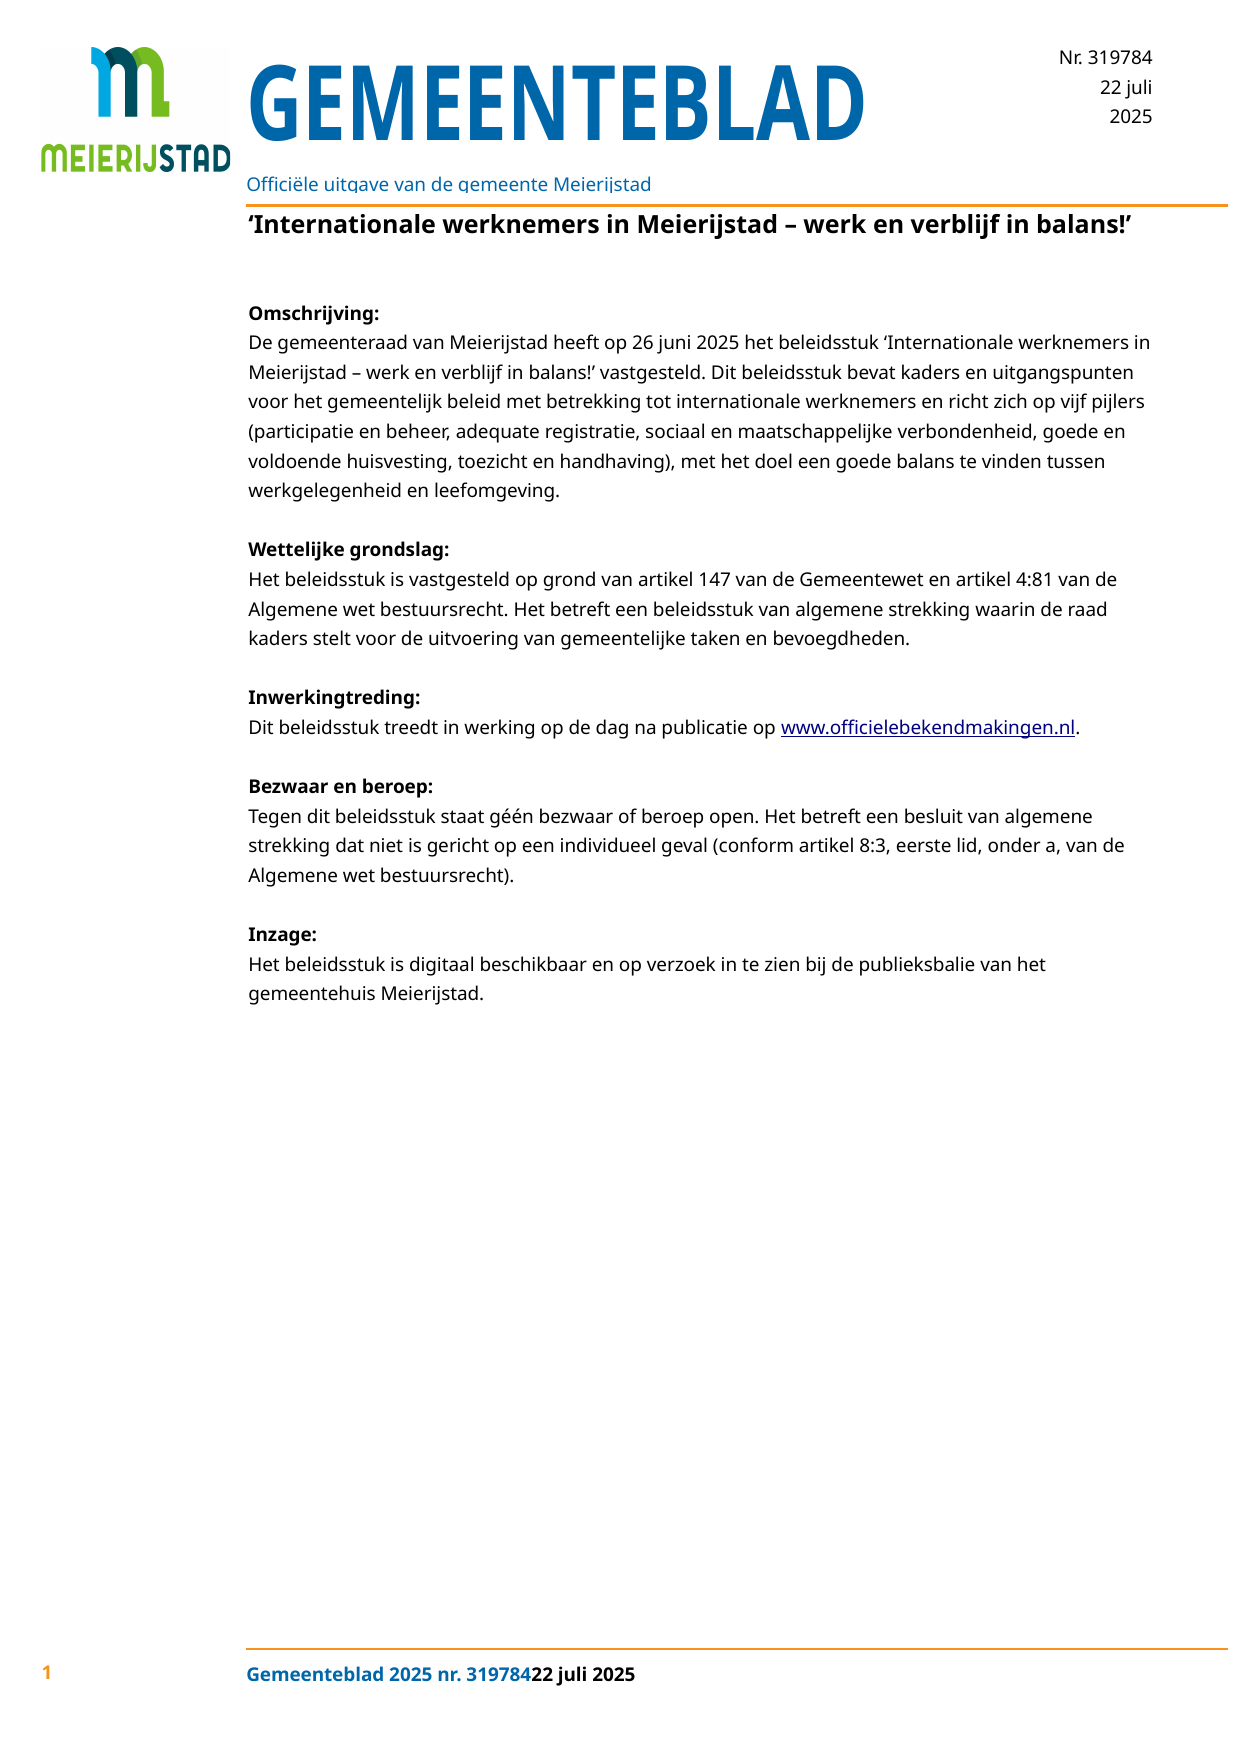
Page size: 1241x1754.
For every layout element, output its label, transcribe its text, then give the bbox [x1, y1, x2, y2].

text Het beleidsstuk is digitaal beschikbaar en op verzoek in te zien bij de publieksbalie van het gemeentehuis Meierijstad. [248, 951, 1152, 1006]
text Omschrijving: [248, 300, 1152, 326]
text Wettelijke grondslag: [248, 537, 1152, 562]
text Bezwaar en beroep: [248, 773, 1152, 799]
text ‘Internationale werknemers in Meierijstad – werk en verblijf in balans!’ [248, 207, 1152, 241]
text Inzage: [248, 921, 1152, 947]
text Dit beleidsstuk treedt in werking op de dag na publicatie op www.officielebekendmakingen.nl. [248, 714, 1152, 740]
text Het beleidsstuk is vastgesteld op grond van artikel 147 van de Gemeentewet en artikel 4:81 van de Algemene wet bestuursrecht. Het betreft een beleidsstuk van algemene strekking waarin de raad kaders stelt voor de uitvoering van gemeentelijke taken en bevoegdheden. [248, 566, 1152, 651]
picture [41, 47, 231, 172]
text Tegen dit beleidsstuk staat géén bezwaar of beroep open. Het betreft een besluit van algemene strekking dat niet is gericht op een individueel geval (conform artikel 8:3, eerste lid, onder a, van de Algemene wet bestuursrecht). [248, 803, 1152, 888]
text Inwerkingtreding: [248, 684, 1152, 710]
text De gemeenteraad van Meierijstad heeft op 26 juni 2025 het beleidsstuk ‘Internationale werknemers in Meierijstad – werk en verblijf in balans!’ vastgesteld. Dit beleidsstuk bevat kaders en uitgangspunten voor het gemeentelijk beleid met betrekking tot internationale werknemers en richt zich op vijf pijlers (participatie en beheer, adequate registratie, sociaal en maatschappelijke verbondenheid, goede en voldoende huisvesting, toezicht en handhaving), met het doel een goede balans te vinden tussen werkgelegenheid en leefomgeving. [248, 329, 1152, 503]
